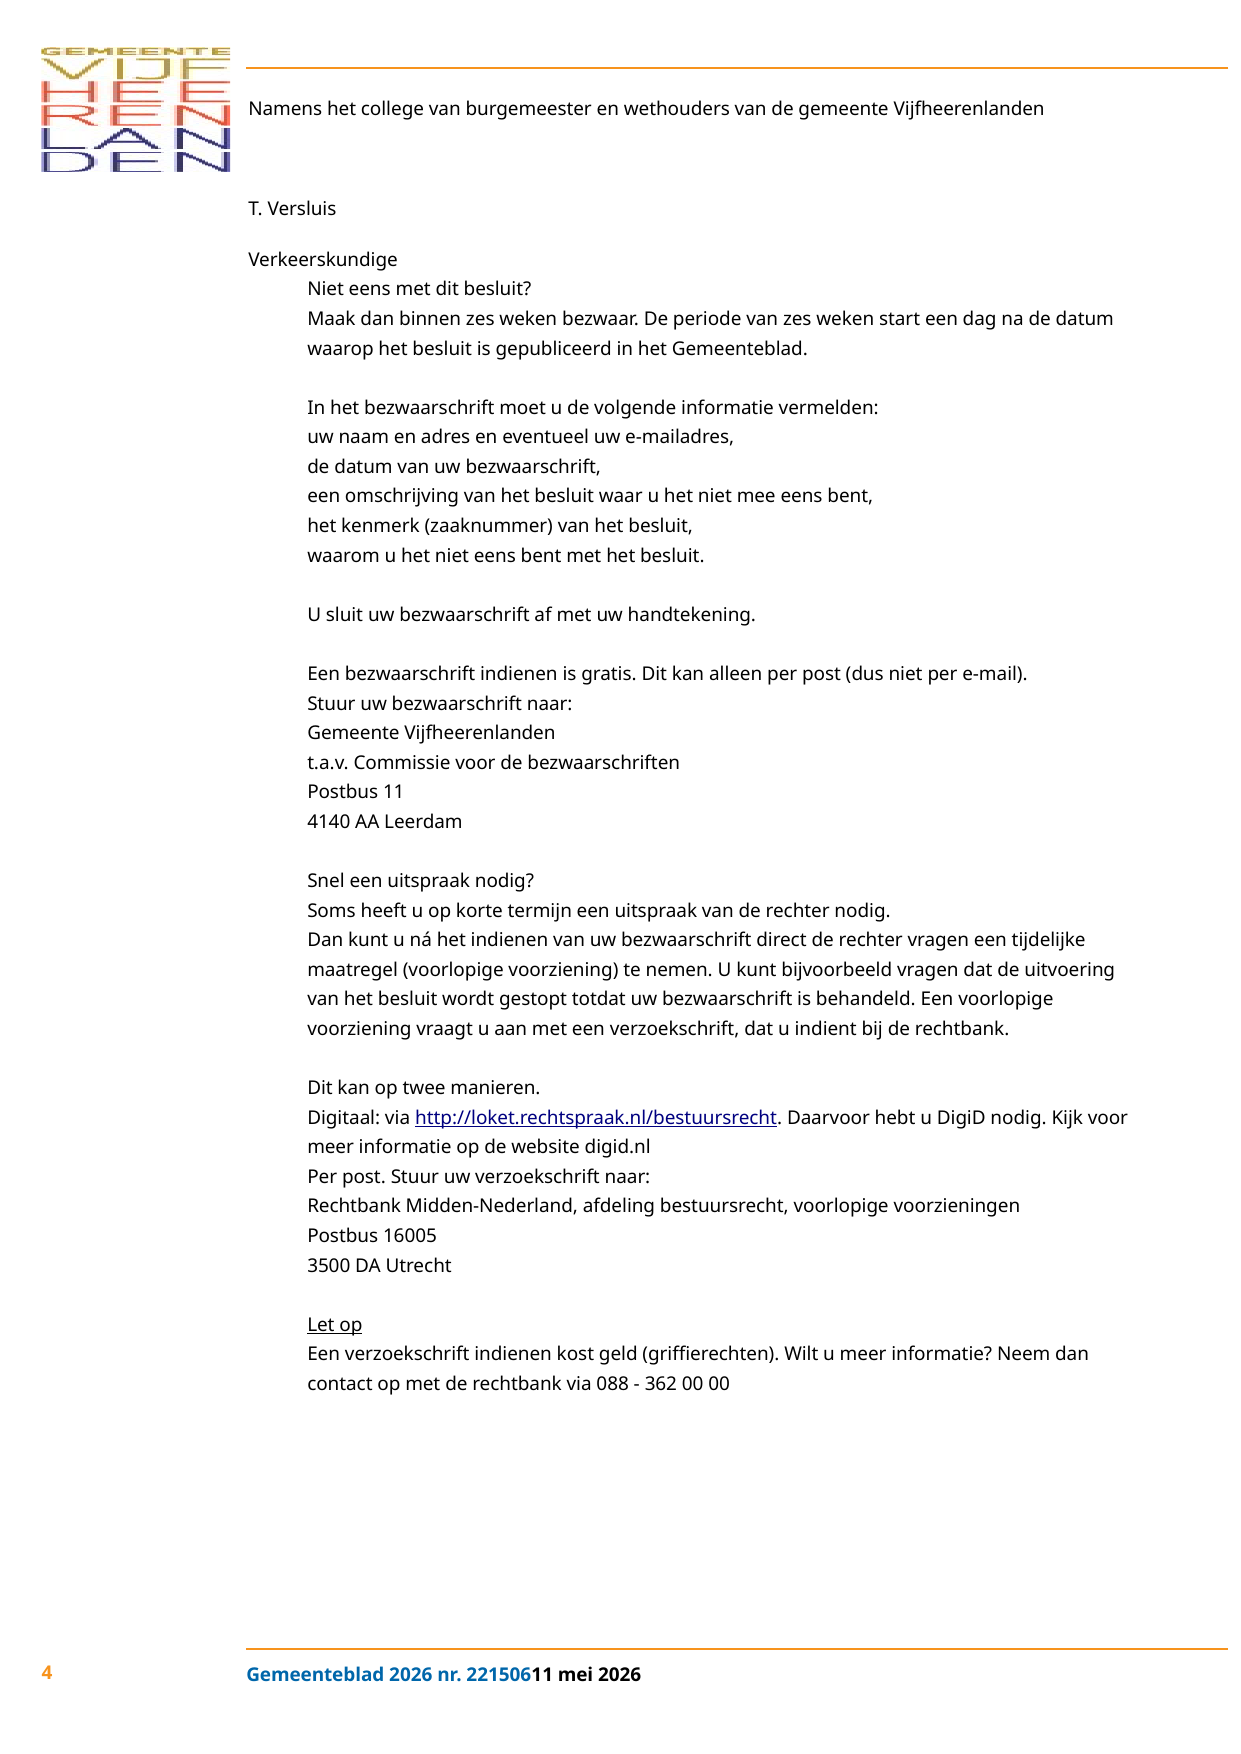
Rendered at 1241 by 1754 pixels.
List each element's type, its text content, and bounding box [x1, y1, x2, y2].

picture [41, 47, 231, 172]
list In het bezwaarschrift moet u de volgende informatie vermelden: [248, 394, 1152, 420]
text Namens het college van burgemeester en wethouders van de gemeente Vijfheerenlanden [248, 95, 1152, 121]
list Een verzoekschrift indienen kost geld (griffierechten). Wilt u meer informatie? Neem dan contact op met de rechtbank via 088 - 362 00 00 [248, 1341, 1152, 1396]
list het kenmerk (zaaknummer) van het besluit, [248, 512, 1152, 538]
list Digitaal: via http://loket.rechtspraak.nl/bestuursrecht. Daarvoor hebt u DigiD nodig. Kijk voor meer informatie op de website digid.nl [248, 1104, 1152, 1159]
list Dan kunt u ná het indienen van uw bezwaarschrift direct de rechter vragen een tijdelijke maatregel (voorlopige voorziening) te nemen. U kunt bijvoorbeeld vragen dat de uitvoering van het besluit wordt gestopt totdat uw bezwaarschrift is behandeld. Een voorlopige voorziening vraagt u aan met een verzoekschrift, dat u indient bij de rechtbank. [248, 926, 1152, 1041]
list Per post. Stuur uw verzoekschrift naar: [248, 1163, 1152, 1189]
list uw naam en adres en eventueel uw e-mailadres, [248, 423, 1152, 449]
list de datum van uw bezwaarschrift, [248, 453, 1152, 479]
list een omschrijving van het besluit waar u het niet mee eens bent, [248, 483, 1152, 508]
list 3500 DA Utrecht [248, 1252, 1152, 1278]
list Rechtbank Midden-Nederland, afdeling bestuursrecht, voorlopige voorzieningen [248, 1193, 1152, 1218]
text Verkeerskundige [248, 246, 1152, 272]
list Gemeente Vijfheerenlanden [248, 719, 1152, 745]
list U sluit uw bezwaarschrift af met uw handtekening. [248, 601, 1152, 627]
list Stuur uw bezwaarschrift naar: [248, 690, 1152, 716]
list 4140 AA Leerdam [248, 808, 1152, 834]
list Een bezwaarschrift indienen is gratis. Dit kan alleen per post (dus niet per e-mail). [248, 660, 1152, 686]
list Niet eens met dit besluit? [248, 276, 1152, 301]
list Let op [248, 1311, 1152, 1337]
text T. Versluis [248, 196, 1152, 221]
list Snel een uitspraak nodig? [248, 867, 1152, 893]
list Dit kan op twee manieren. [248, 1074, 1152, 1100]
list Postbus 11 [248, 778, 1152, 804]
list Maak dan binnen zes weken bezwaar. De periode van zes weken start een dag na de datum waarop het besluit is gepubliceerd in het Gemeenteblad. [248, 305, 1152, 361]
list t.a.v. Commissie voor de bezwaarschriften [248, 749, 1152, 775]
list Soms heeft u op korte termijn een uitspraak van de rechter nodig. [248, 897, 1152, 923]
list Postbus 16005 [248, 1222, 1152, 1248]
list waarom u het niet eens bent met het besluit. [248, 542, 1152, 568]
